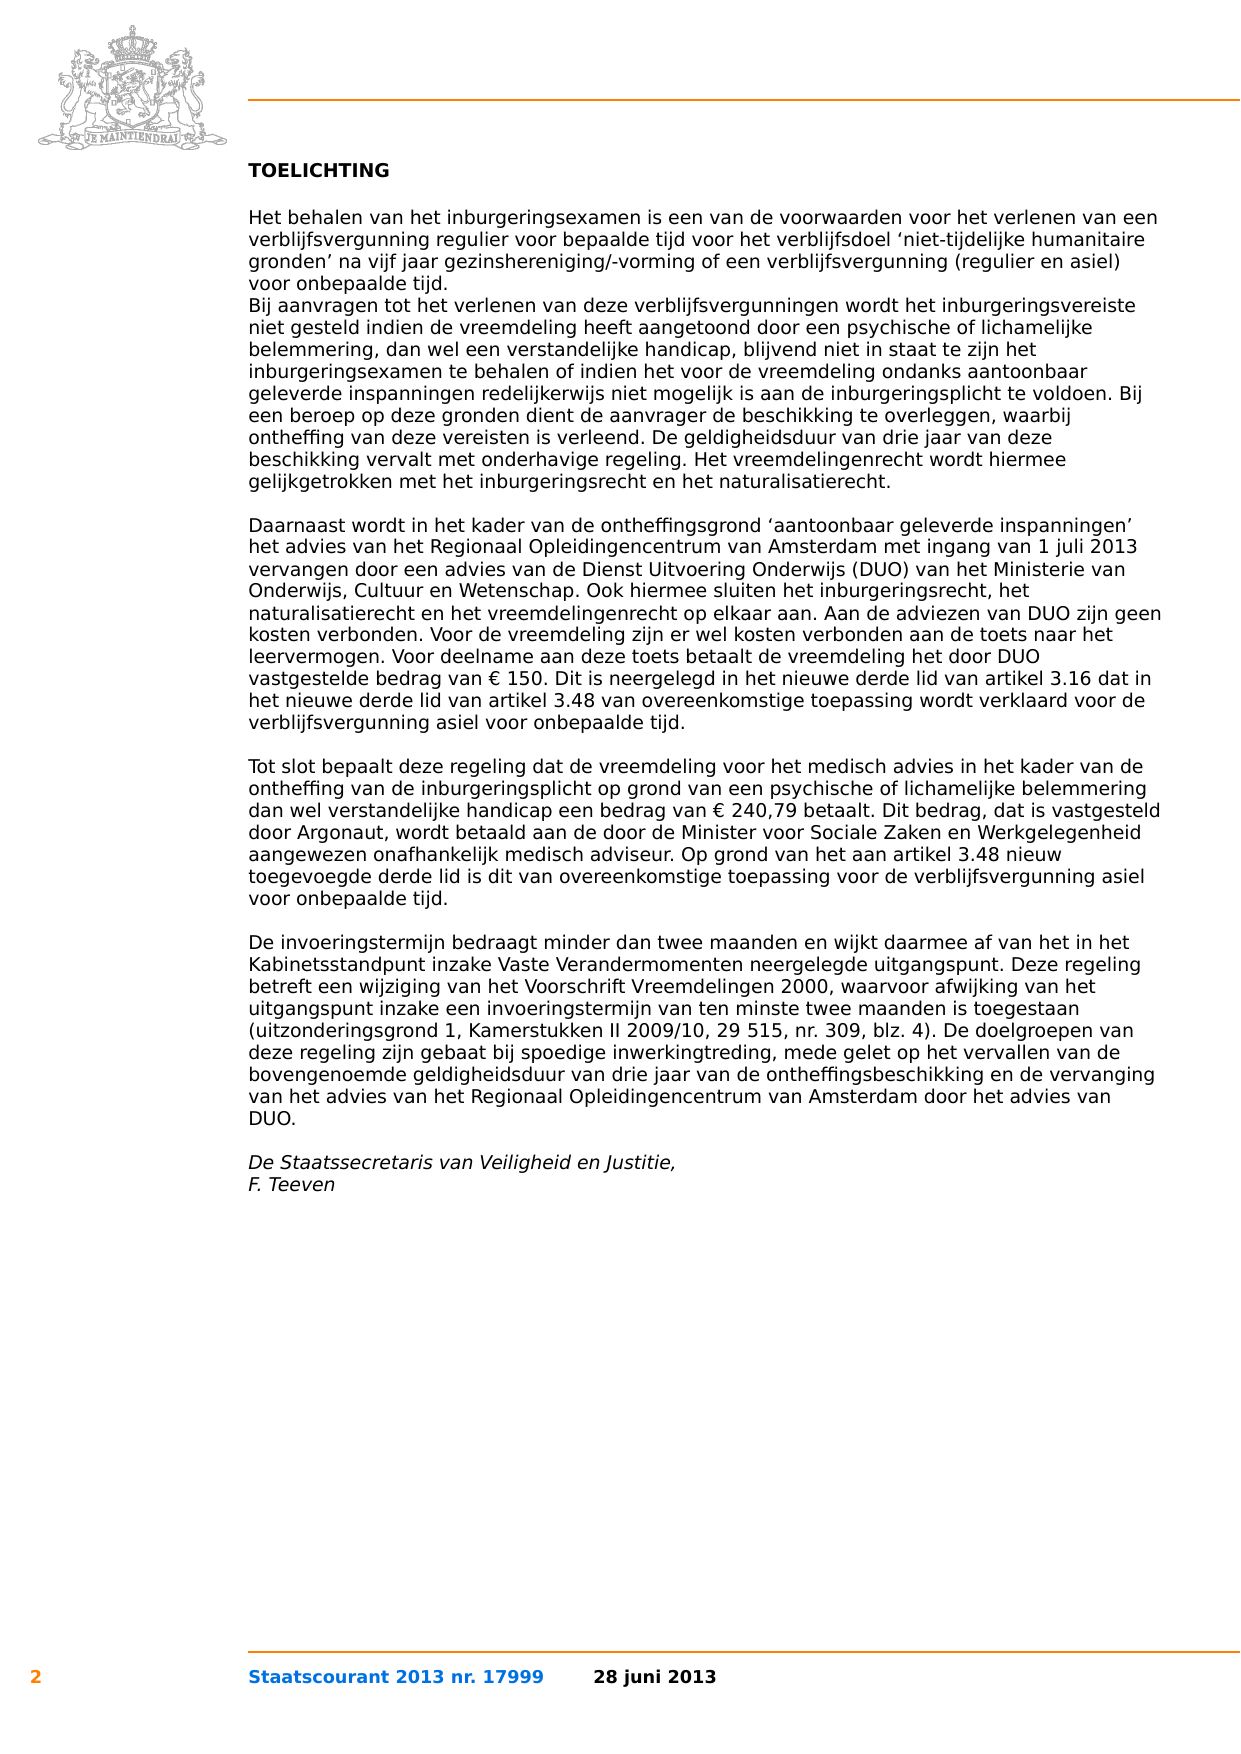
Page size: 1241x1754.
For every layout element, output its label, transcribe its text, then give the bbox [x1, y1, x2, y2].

text Daarnaast wordt in het kader van de ontheffingsgrond ‘aantoonbaar geleverde inspanningen’ het advies van het Regionaal Opleidingencentrum van Amsterdam met ingang van 1 juli 2013 vervangen door een advies van de Dienst Uitvoering Onderwijs (DUO) van het Ministerie van Onderwijs, Cultuur en Wetenschap. Ook hiermee sluiten het inburgeringsrecht, het naturalisatierecht en het vreemdelingenrecht op elkaar aan. Aan de adviezen van DUO zijn geen kosten verbonden. Voor de vreemdeling zijn er wel kosten verbonden aan de toets naar het leervermogen. Voor deelname aan deze toets betaalt de vreemdeling het door DUO vastgestelde bedrag van € 150. Dit is neergelegd in het nieuwe derde lid van artikel 3.16 dat in het nieuwe derde lid van artikel 3.48 van overeenkomstige toepassing wordt verklaard voor de verblijfsvergunning asiel voor onbepaalde tijd. [248, 514, 1163, 734]
picture [38, 25, 227, 150]
text Tot slot bepaalt deze regeling dat de vreemdeling voor het medisch advies in het kader van de ontheffing van de inburgeringsplicht op grond van een psychische of lichamelijke belemmering dan wel verstandelijke handicap een bedrag van € 240,79 betaalt. Dit bedrag, dat is vastgesteld door Argonaut, wordt betaald aan de door de Minister voor Sociale Zaken en Werkgelegenheid aangewezen onafhankelijk medisch adviseur. Op grond van het aan artikel 3.48 nieuw toegevoegde derde lid is dit van overeenkomstige toepassing voor de verblijfsvergunning asiel voor onbepaalde tijd. [248, 756, 1163, 910]
text De Staatssecretaris van Veiligheid en Justitie, F. Teeven [248, 1152, 1163, 1196]
text Bij aanvragen tot het verlenen van deze verblijfsvergunningen wordt het inburgeringsvereiste niet gesteld indien de vreemdeling heeft aangetoond door een psychische of lichamelijke belemmering, dan wel een verstandelijke handicap, blijvend niet in staat te zijn het inburgeringsexamen te behalen of indien het voor de vreemdeling ondanks aantoonbaar geleverde inspanningen redelijkerwijs niet mogelijk is aan de inburgeringsplicht te voldoen. Bij een beroep op deze gronden dient de aanvrager de beschikking te overleggen, waarbij ontheffing van deze vereisten is verleend. De geldigheidsduur van drie jaar van deze beschikking vervalt met onderhavige regeling. Het vreemdelingenrecht wordt hiermee gelijkgetrokken met het inburgeringsrecht en het naturalisatierecht. [248, 295, 1163, 493]
text De invoeringstermijn bedraagt minder dan twee maanden en wijkt daarmee af van het in het Kabinetsstandpunt inzake Vaste Verandermomenten neergelegde uitgangspunt. Deze regeling betreft een wijziging van het Voorschrift Vreemdelingen 2000, waarvoor afwijking van het uitgangspunt inzake een invoeringstermijn van ten minste twee maanden is toegestaan (uitzonderingsgrond 1, Kamerstukken II 2009/10, 29 515, nr. 309, blz. 4). De doelgroepen van deze regeling zijn gebaat bij spoedige inwerkingtreding, mede gelet op het vervallen van de bovengenoemde geldigheidsduur van drie jaar van de ontheffingsbeschikking en de vervanging van het advies van het Regionaal Opleidingencentrum van Amsterdam door het advies van DUO. [248, 932, 1163, 1130]
text Het behalen van het inburgeringsexamen is een van de voorwaarden voor het verlenen van een verblijfsvergunning regulier voor bepaalde tijd voor het verblijfsdoel ‘niet-tijdelijke humanitaire gronden’ na vijf jaar gezinshereniging/-vorming of een verblijfsvergunning (regulier en asiel) voor onbepaalde tijd. [248, 207, 1163, 295]
subtitle TOELICHTING [248, 160, 1163, 182]
